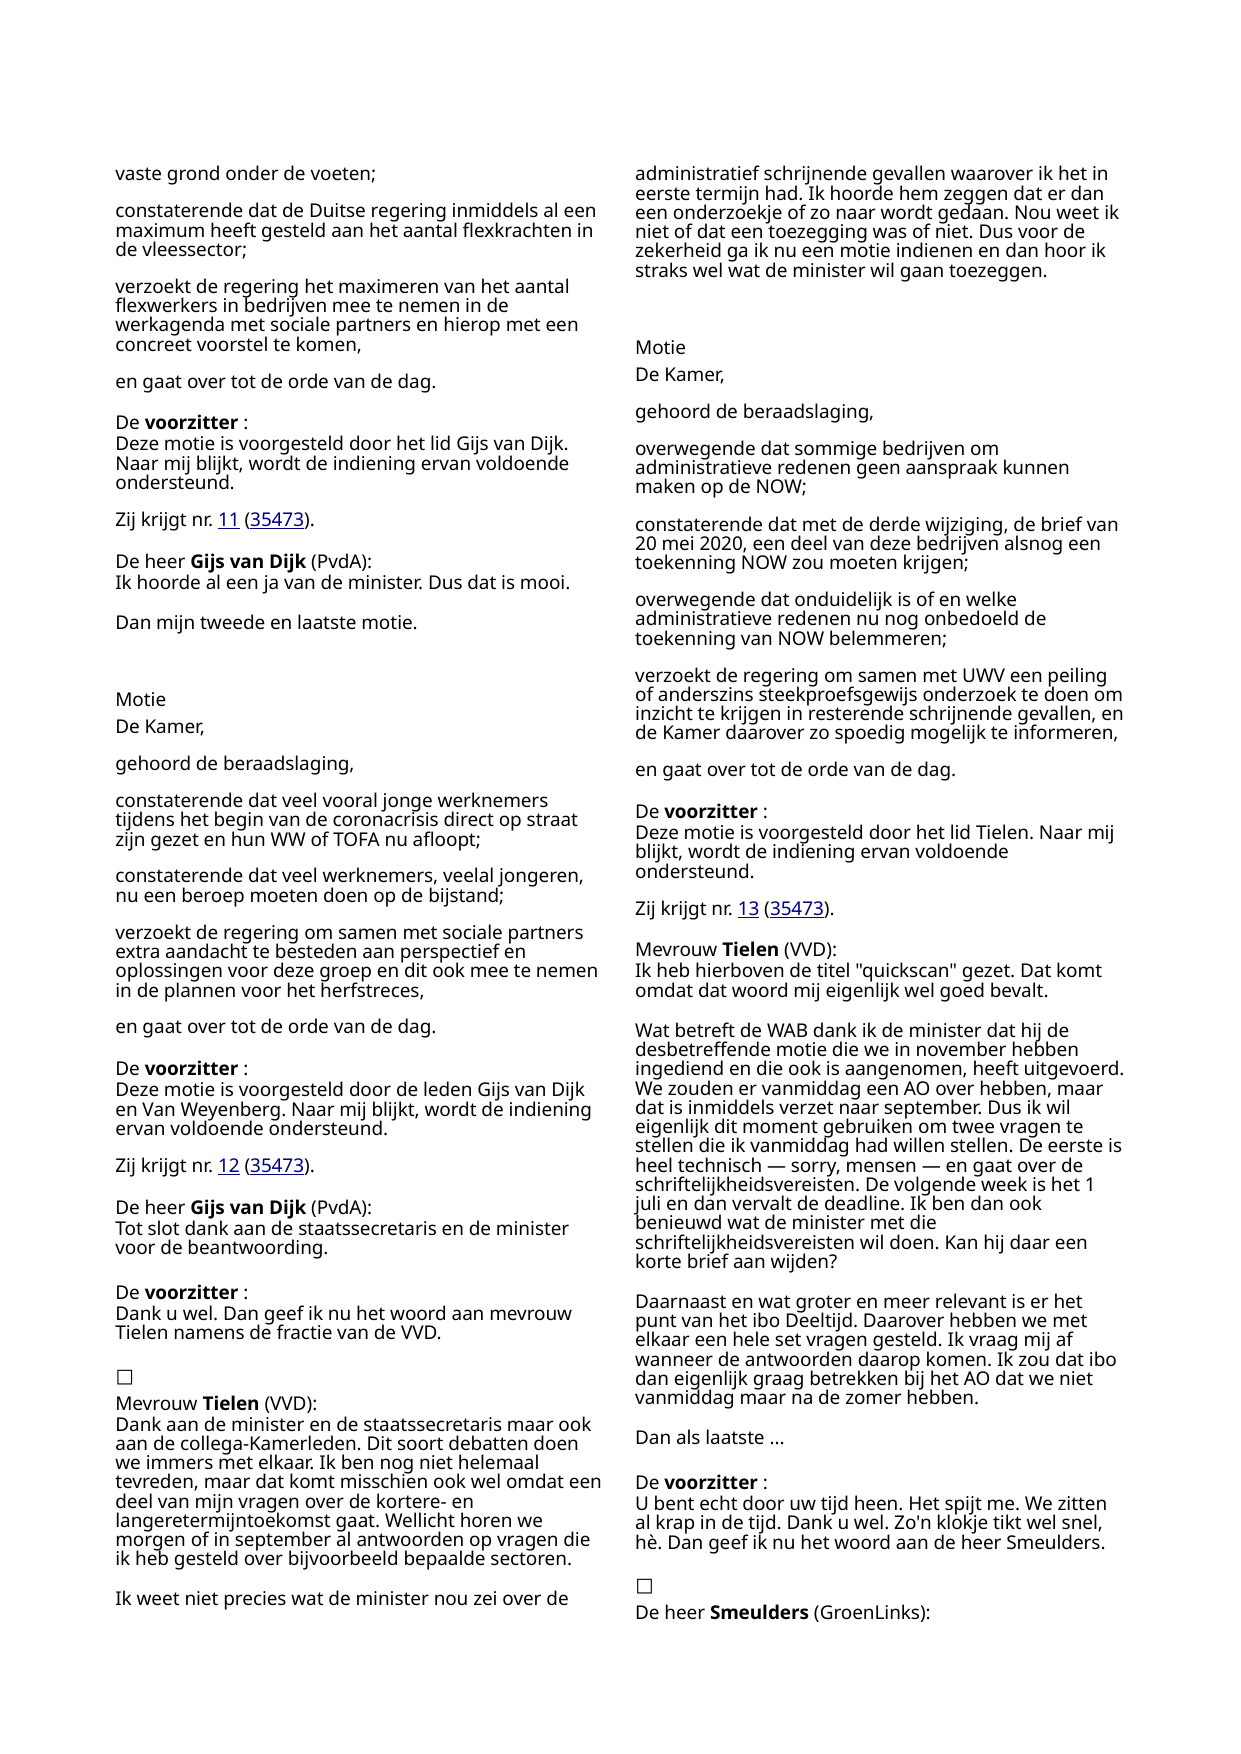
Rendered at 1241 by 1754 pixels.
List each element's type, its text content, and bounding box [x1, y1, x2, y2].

text overwegende dat onduidelijk is of en welke administratieve redenen nu nog onbedoeld de toekenning van NOW belemmeren; [635, 591, 1125, 649]
text en gaat over tot de orde van de dag. [115, 1018, 605, 1038]
text Deze motie is voorgesteld door het lid Gijs van Dijk. Naar mij blijkt, wordt de indiening ervan voldoende ondersteund. [115, 435, 605, 493]
text De voorzitter : [635, 1469, 1125, 1495]
text Zij krijgt nr. 13 (35473). [635, 899, 1125, 919]
text Zij krijgt nr. 11 (35473). [115, 511, 605, 530]
text Daarnaast en wat groter en meer relevant is er het punt van het ibo Deeltijd. Daarover hebben we met elkaar een hele set vragen gesteld. Ik vraag mij af wanneer de antwoorden daarop komen. Ik zou dat ibo dan eigenlijk graag betrekken bij het AO dat we niet vanmiddag maar na de zomer hebben. [635, 1293, 1125, 1408]
text verzoekt de regering om samen met sociale partners extra aandacht te besteden aan perspectief en oplossingen voor deze groep en dit ook mee te nemen in de plannen voor het herfstreces, [115, 924, 605, 1001]
text ⬜ [115, 1364, 605, 1390]
text Dan als laatste ... [635, 1429, 1125, 1448]
text administratief schrijnende gevallen waarover ik het in eerste termijn had. Ik hoorde hem zeggen dat er dan een onderzoekje of zo naar wordt gedaan. Nou weet ik niet of dat een toezegging was of niet. Dus voor de zekerheid ga ik nu een motie indienen en dan hoor ik straks wel wat de minister wil gaan toezeggen. [635, 165, 1125, 281]
text Dank aan de minister en de staatssecretaris maar ook aan de collega-Kamerleden. Dit soort debatten doen we immers met elkaar. Ik ben nog niet helemaal tevreden, maar dat komt misschien ook wel omdat een deel van mijn vragen over de kortere- en langeretermijntoekomst gaat. Wellicht horen we morgen of in september al antwoorden op vragen die ik heb gesteld over bijvoorbeeld bepaalde sectoren. [115, 1416, 605, 1570]
text De voorzitter : [635, 798, 1125, 824]
text De heer Smeulders (GroenLinks): [635, 1599, 1125, 1625]
text en gaat over tot de orde van de dag. [115, 373, 605, 392]
text Ik hoorde al een ja van de minister. Dus dat is mooi. [115, 574, 605, 593]
text De heer Gijs van Dijk (PvdA): [115, 1194, 605, 1219]
text De voorzitter : [115, 1056, 605, 1081]
text Dan mijn tweede en laatste motie. [115, 614, 605, 633]
text Ik heb hierboven de titel "quickscan" gezet. Dat komt omdat dat woord mij eigenlijk wel goed bevalt. [635, 962, 1125, 1001]
text De heer Gijs van Dijk (PvdA): [115, 548, 605, 574]
text constaterende dat veel werknemers, veelal jongeren, nu een beroep moeten doen op de bijstand; [115, 867, 605, 906]
text Mevrouw Tielen (VVD): [635, 937, 1125, 962]
text Zij krijgt nr. 12 (35473). [115, 1157, 605, 1176]
text verzoekt de regering om samen met UWV een peiling of anderszins steekproefsgewijs onderzoek te doen om inzicht te krijgen in resterende schrijnende gevallen, en de Kamer daarover zo spoedig mogelijk te informeren, [635, 667, 1125, 744]
text verzoekt de regering het maximeren van het aantal flexwerkers in bedrijven mee te nemen in de werkagenda met sociale partners en hierop met een concreet voorstel te komen, [115, 278, 605, 355]
text De voorzitter : [115, 1279, 605, 1305]
text Motie [115, 686, 605, 712]
text Tot slot dank aan de staatssecretaris en de minister voor de beantwoording. [115, 1219, 605, 1258]
text ⬜ [635, 1574, 1125, 1599]
text Mevrouw Tielen (VVD): [115, 1390, 605, 1416]
text Deze motie is voorgesteld door het lid Tielen. Naar mij blijkt, wordt de indiening ervan voldoende ondersteund. [635, 824, 1125, 882]
text en gaat over tot de orde van de dag. [635, 761, 1125, 781]
text vaste grond onder de voeten; [115, 165, 605, 184]
text De voorzitter : [115, 409, 605, 435]
text Dank u wel. Dan geef ik nu het woord aan mevrouw Tielen namens de fractie van de VVD. [115, 1305, 605, 1343]
text Motie [635, 334, 1125, 360]
text U bent echt door uw tijd heen. Het spijt me. We zitten al krap in de tijd. Dank u wel. Zo'n klokje tikt wel snel, hè. Dan geef ik nu het woord aan de heer Smeulders. [635, 1495, 1125, 1553]
text constaterende dat met de derde wijziging, de brief van 20 mei 2020, een deel van deze bedrijven alsnog een toekenning NOW zou moeten krijgen; [635, 516, 1125, 573]
text gehoord de beraadslaging, [635, 403, 1125, 422]
text Ik weet niet precies wat de minister nou zei over de [115, 1590, 605, 1610]
text gehoord de beraadslaging, [115, 755, 605, 774]
text overwegende dat sommige bedrijven om administratieve redenen geen aanspraak kunnen maken op de NOW; [635, 440, 1125, 498]
text Deze motie is voorgesteld door de leden Gijs van Dijk en Van Weyenberg. Naar mij blijkt, wordt de indiening ervan voldoende ondersteund. [115, 1081, 605, 1139]
text Wat betreft de WAB dank ik de minister dat hij de desbetreffende motie die we in november hebben ingediend en die ook is aangenomen, heeft uitgevoerd. We zouden er vanmiddag een AO over hebben, maar dat is inmiddels verzet naar september. Dus ik wil eigenlijk dit moment gebruiken om twee vragen te stellen die ik vanmiddag had willen stellen. De eerste is heel technisch — sorry, mensen — en gaat over de schriftelijkheidsvereisten. De volgende week is het 1 juli en dan vervalt de deadline. Ik ben dan ook benieuwd wat de minister met die schriftelijkheidsvereisten wil doen. Kan hij daar een korte brief aan wijden? [635, 1022, 1125, 1272]
text constaterende dat de Duitse regering inmiddels al een maximum heeft gesteld aan het aantal flexkrachten in de vleessector; [115, 202, 605, 260]
text De Kamer, [115, 718, 605, 737]
text constaterende dat veel vooral jonge werknemers tijdens het begin van de coronacrisis direct op straat zijn gezet en hun WW of TOFA nu afloopt; [115, 792, 605, 850]
text De Kamer, [635, 366, 1125, 385]
